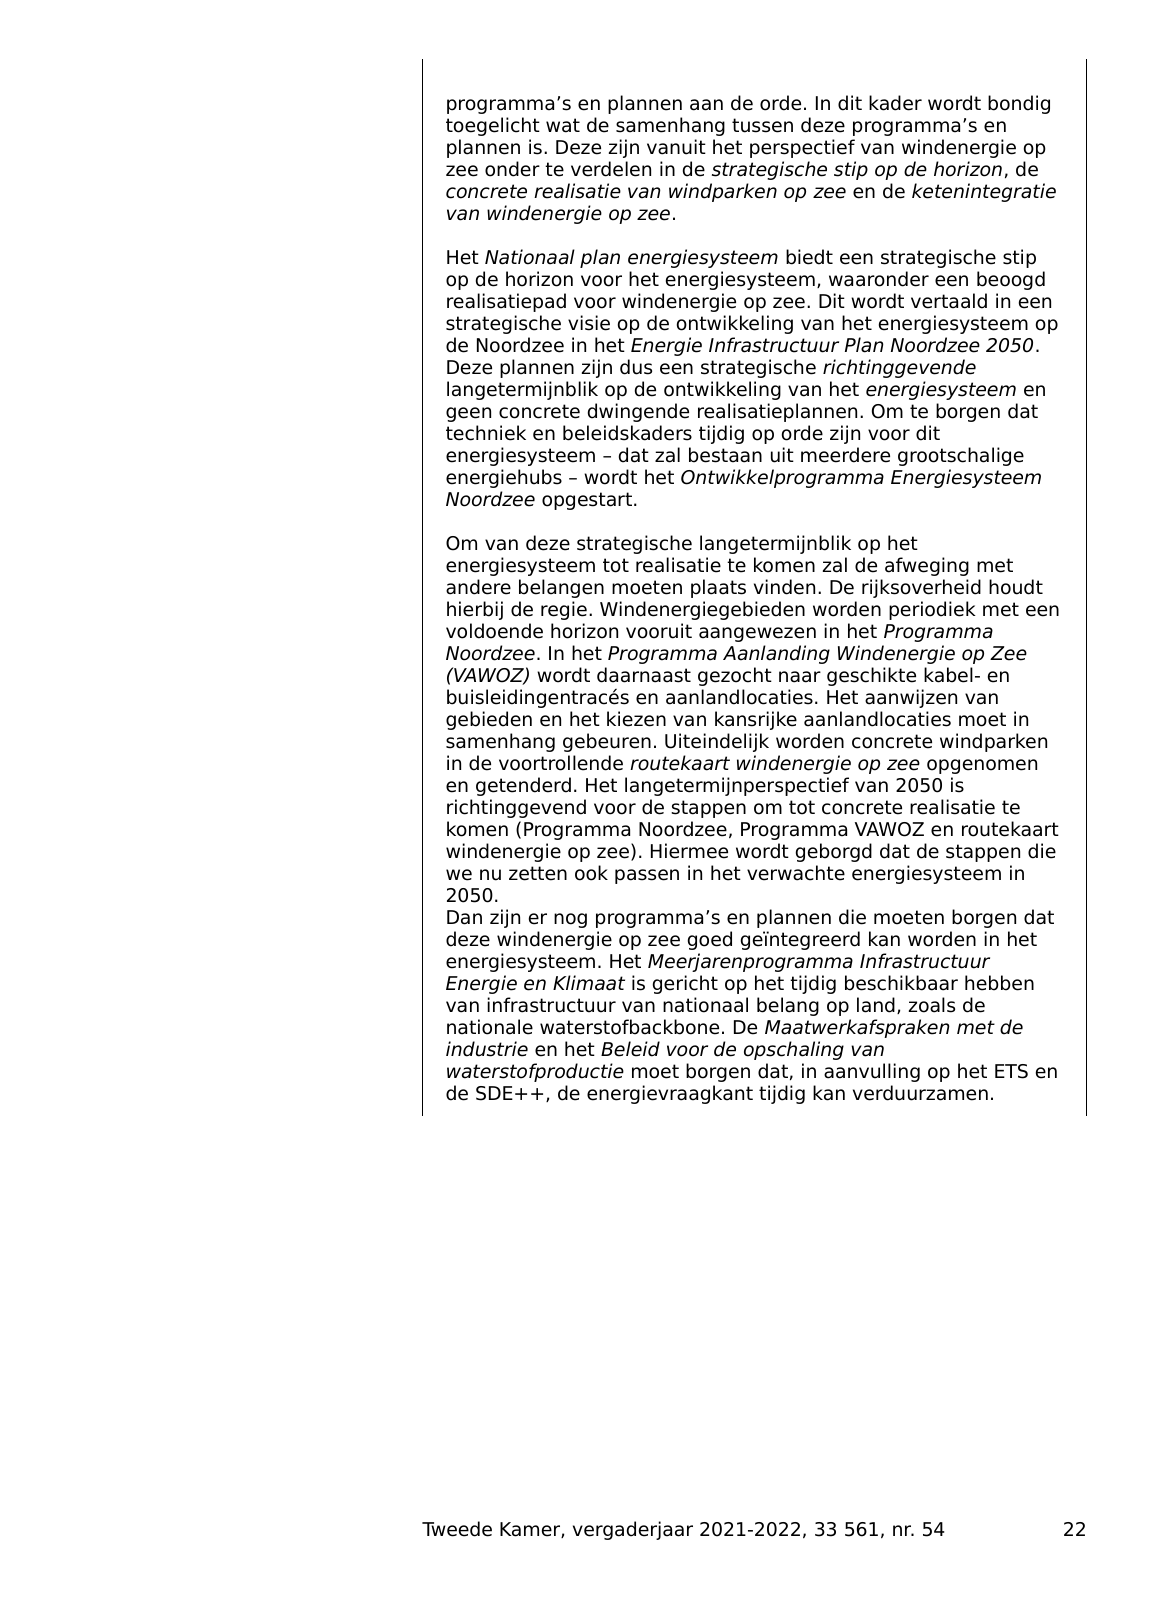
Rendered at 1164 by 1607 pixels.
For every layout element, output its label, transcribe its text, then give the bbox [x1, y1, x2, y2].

table_header programma’s en plannen aan de orde. In dit kader wordt bondig toegelicht wat de samenhang tussen deze programma’s en plannen is. Deze zijn vanuit het perspectief van windenergie op zee onder te verdelen in de strategische stip op de horizon, de concrete realisatie van windparken op zee en de ketenintegratie van windenergie op zee. Het Nationaal plan energiesysteem biedt een strategische stip op de horizon voor het energiesysteem, waaronder een beoogd realisatiepad voor windenergie op zee. Dit wordt vertaald in een strategische visie op de ontwikkeling van het energiesysteem op de Noordzee in het Energie Infrastructuur Plan Noordzee 2050. Deze plannen zijn dus een strategische richtinggevende langetermijnblik op de ontwikkeling van het energiesysteem en geen concrete dwingende realisatieplannen. Om te borgen dat techniek en beleidskaders tijdig op orde zijn voor dit energiesysteem – dat zal bestaan uit meerdere grootschalige energiehubs – wordt het Ontwikkelprogramma Energiesysteem Noordzee opgestart. Om van deze strategische langetermijnblik op het energiesysteem tot realisatie te komen zal de afweging met andere belangen moeten plaats vinden. De rijksoverheid houdt hierbij de regie. Windenergiegebieden worden periodiek met een voldoende horizon vooruit aangewezen in het Programma Noordzee. In het Programma Aanlanding Windenergie op Zee (VAWOZ) wordt daarnaast gezocht naar geschikte kabel- en buisleidingentracés en aanlandlocaties. Het aanwijzen van gebieden en het kiezen van kansrijke aanlandlocaties moet in samenhang gebeuren. Uiteindelijk worden concrete windparken in de voortrollende routekaart windenergie op zee opgenomen en getenderd. Het langetermijnperspectief van 2050 is richtinggevend voor de stappen om tot concrete realisatie te komen (Programma Noordzee, Programma VAWOZ en routekaart windenergie op zee). Hiermee wordt geborgd dat de stappen die we nu zetten ook passen in het verwachte energiesysteem in 2050. Dan zijn er nog programma’s en plannen die moeten borgen dat deze windenergie op zee goed geïntegreerd kan worden in het energiesysteem. Het Meerjarenprogramma Infrastructuur Energie en Klimaat is gericht op het tijdig beschikbaar hebben van infrastructuur van nationaal belang op land, zoals de nationale waterstofbackbone. De Maatwerkafspraken met de industrie en het Beleid voor de opschaling van waterstofproductie moet borgen dat, in aanvulling op het ETS en de SDE++, de energievraagkant tijdig kan verduurzamen. [423, 59, 1086, 1116]
